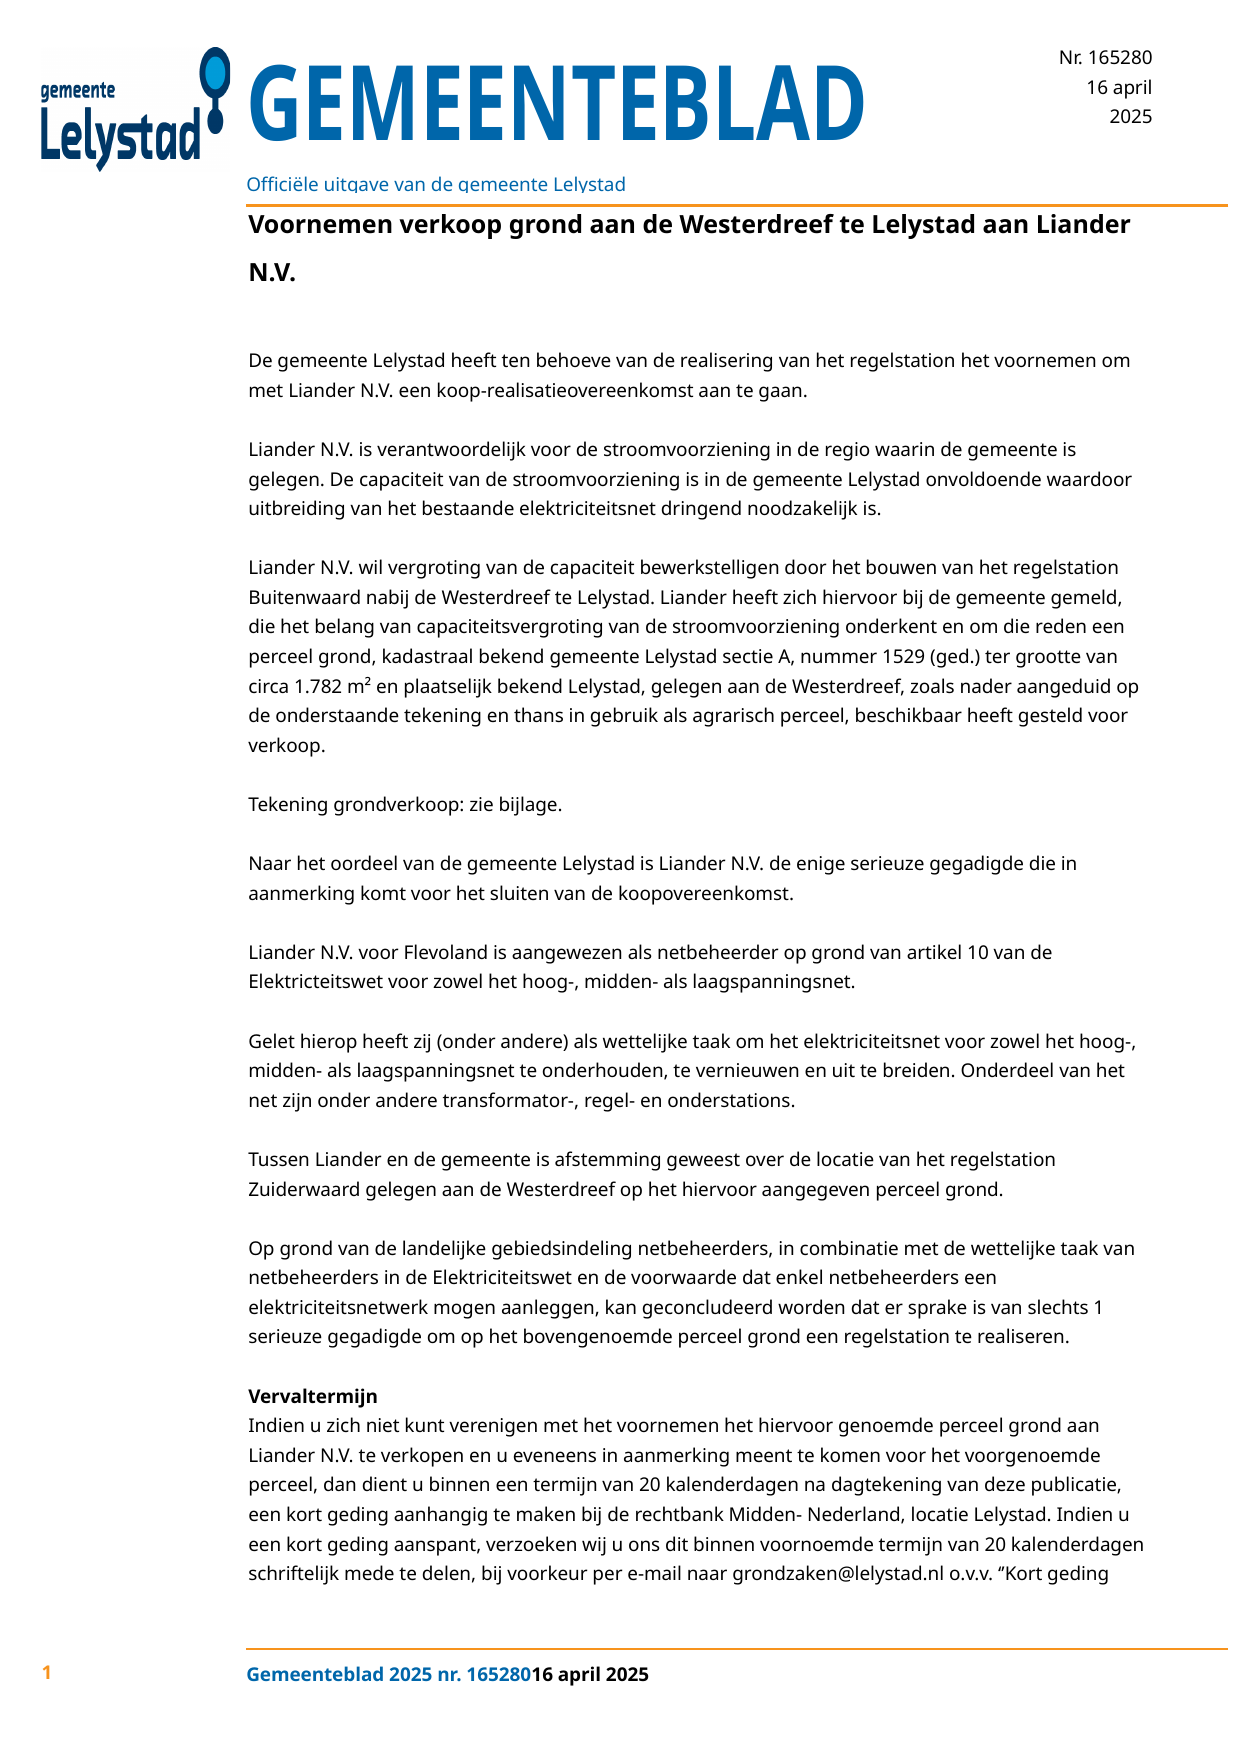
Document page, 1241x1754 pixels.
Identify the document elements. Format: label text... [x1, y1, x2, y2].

text De gemeente Lelystad heeft ten behoeve van de realisering van het regelstation het voornemen om met Liander N.V. een koop-realisatieovereenkomst aan te gaan. [248, 347, 1152, 403]
picture [41, 47, 231, 172]
text Op grond van de landelijke gebiedsindeling netbeheerders, in combinatie met de wettelijke taak van netbeheerders in de Elektriciteitswet en de voorwaarde dat enkel netbeheerders een elektriciteitsnetwerk mogen aanleggen, kan geconcludeerd worden dat er sprake is van slechts 1 serieuze gegadigde om op het bovengenoemde perceel grond een regelstation te realiseren. [248, 1235, 1152, 1349]
text Indien u zich niet kunt verenigen met het voornemen het hiervoor genoemde perceel grond aan Liander N.V. te verkopen en u eveneens in aanmerking meent te komen voor het voorgenoemde perceel, dan dient u binnen een termijn van 20 kalenderdagen na dagtekening van deze publicatie, een kort geding aanhangig te maken bij de rechtbank Midden- Nederland, locatie Lelystad. Indien u een kort geding aanspant, verzoeken wij u ons dit binnen voornoemde termijn van 20 kalenderdagen schriftelijk mede te delen, bij voorkeur per e-mail naar grondzaken@lelystad.nl o.v.v. ‘’Kort geding [248, 1412, 1152, 1586]
text Tekening grondverkoop: zie bijlage. [248, 791, 1152, 817]
text Tussen Liander en de gemeente is afstemming geweest over de locatie van het regelstation Zuiderwaard gelegen aan de Westerdreef op het hiervoor aangegeven perceel grond. [248, 1146, 1152, 1202]
text Voornemen verkoop grond aan de Westerdreef te Lelystad aan Liander N.V. [248, 207, 1152, 288]
text Liander N.V. wil vergroting van de capaciteit bewerkstelligen door het bouwen van het regelstation Buitenwaard nabij de Westerdreef te Lelystad. Liander heeft zich hiervoor bij de gemeente gemeld, die het belang van capaciteitsvergroting van de stroomvoorziening onderkent en om die reden een perceel grond, kadastraal bekend gemeente Lelystad sectie A, nummer 1529 (ged.) ter grootte van circa 1.782 m² en plaatselijk bekend Lelystad, gelegen aan de Westerdreef, zoals nader aangeduid op de onderstaande tekening en thans in gebruik als agrarisch perceel, beschikbaar heeft gesteld voor verkoop. [248, 554, 1152, 758]
text Naar het oordeel van de gemeente Lelystad is Liander N.V. de enige serieuze gegadigde die in aanmerking komt voor het sluiten van de koopovereenkomst. [248, 850, 1152, 906]
text Liander N.V. voor Flevoland is aangewezen als netbeheerder op grond van artikel 10 van de Elektricteitswet voor zowel het hoog-, midden- als laagspanningsnet. [248, 939, 1152, 994]
text Liander N.V. is verantwoordelijk voor de stroomvoorziening in de regio waarin de gemeente is gelegen. De capaciteit van de stroomvoorziening is in de gemeente Lelystad onvoldoende waardoor uitbreiding van het bestaande elektriciteitsnet dringend noodzakelijk is. [248, 436, 1152, 521]
text Vervaltermijn [248, 1383, 1152, 1409]
text Gelet hierop heeft zij (onder andere) als wettelijke taak om het elektriciteitsnet voor zowel het hoog-, midden- als laagspanningsnet te onderhouden, te vernieuwen en uit te breiden. Onderdeel van het net zijn onder andere transformator-, regel- en onderstations. [248, 1028, 1152, 1113]
